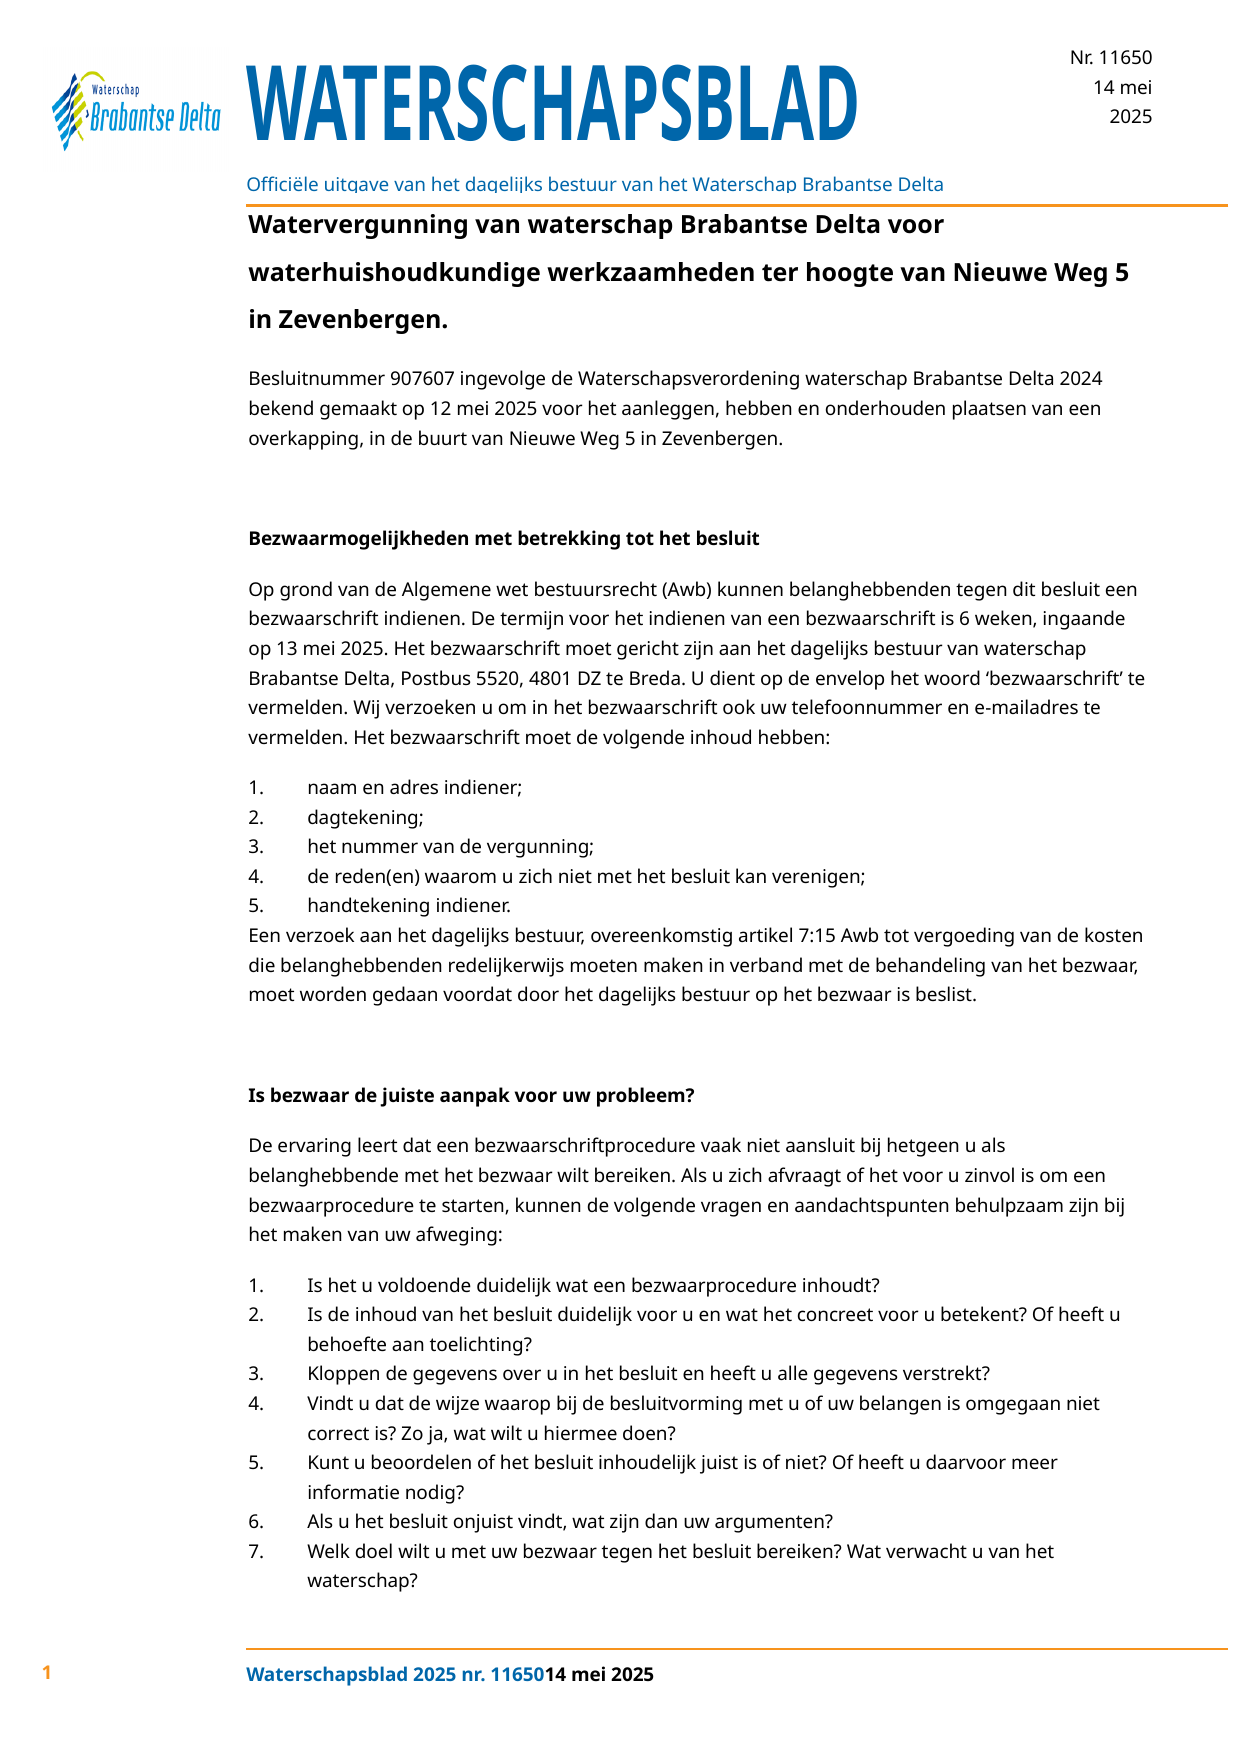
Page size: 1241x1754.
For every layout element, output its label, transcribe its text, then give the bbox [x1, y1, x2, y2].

list Kunt u beoordelen of het besluit inhoudelijk juist is of niet? Of heeft u daarvoor meer informatie nodig? [248, 1449, 1152, 1504]
list dagtekening; [248, 804, 1152, 829]
list Welk doel wilt u met uw bezwaar tegen het besluit bereiken? Wat verwacht u van het waterschap? [248, 1538, 1152, 1593]
list het nummer van de vergunning; [248, 833, 1152, 859]
text Is bezwaar de juiste aanpak voor uw probleem? [248, 1082, 1152, 1108]
list de reden(en) waarom u zich niet met het besluit kan verenigen; [248, 863, 1152, 889]
list Is de inhoud van het besluit duidelijk voor u en wat het concreet voor u betekent? Of heeft u behoefte aan toelichting? [248, 1301, 1152, 1357]
text Watervergunning van waterschap Brabantse Delta voor waterhuishoudkundige werkzaamheden ter hoogte van Nieuwe Weg 5 in Zevenbergen. [248, 207, 1152, 336]
list Kloppen de gegevens over u in het besluit en heeft u alle gegevens verstrekt? [248, 1361, 1152, 1386]
picture [41, 47, 231, 172]
list Als u het besluit onjuist vindt, wat zijn dan uw argumenten? [248, 1508, 1152, 1534]
list Vindt u dat de wijze waarop bij de besluitvorming met u of uw belangen is omgegaan niet correct is? Zo ja, wat wilt u hiermee doen? [248, 1390, 1152, 1445]
text De ervaring leert dat een bezwaarschriftprocedure vaak niet aansluit bij hetgeen u als belanghebbende met het bezwaar wilt bereiken. Als u zich afvraagt of het voor u zinvol is om een bezwaarprocedure te starten, kunnen de volgende vragen en aandachtspunten behulpzaam zijn bij het maken van uw afweging: [248, 1133, 1152, 1247]
text Bezwaarmogelijkheden met betrekking tot het besluit [248, 526, 1152, 551]
list Is het u voldoende duidelijk wat een bezwaarprocedure inhoudt? [248, 1272, 1152, 1297]
list naam en adres indiener; [248, 774, 1152, 800]
list handtekening indiener. [248, 893, 1152, 918]
text Op grond van de Algemene wet bestuursrecht (Awb) kunnen belanghebbenden tegen dit besluit een bezwaarschrift indienen. De termijn voor het indienen van een bezwaarschrift is 6 weken, ingaande op 13 mei 2025. Het bezwaarschrift moet gericht zijn aan het dagelijks bestuur van waterschap Brabantse Delta, Postbus 5520, 4801 DZ te Breda. U dient op de envelop het woord ‘bezwaarschrift’ te vermelden. Wij verzoeken u om in het bezwaarschrift ook uw telefoonnummer en e‑mailadres te vermelden. Het bezwaarschrift moet de volgende inhoud hebben: [248, 576, 1152, 749]
text Besluitnummer 907607 ingevolge de Waterschapsverordening waterschap Brabantse Delta 2024 bekend gemaakt op 12 mei 2025 voor het aanleggen, hebben en onderhouden plaatsen van een overkapping, in de buurt van Nieuwe Weg 5 in Zevenbergen. [248, 366, 1152, 450]
text Een verzoek aan het dagelijks bestuur, overeenkomstig artikel 7:15 Awb tot vergoeding van de kosten die belanghebbenden redelijkerwijs moeten maken in verband met de behandeling van het bezwaar, moet worden gedaan voordat door het dagelijks bestuur op het bezwaar is beslist. [248, 922, 1152, 1007]
